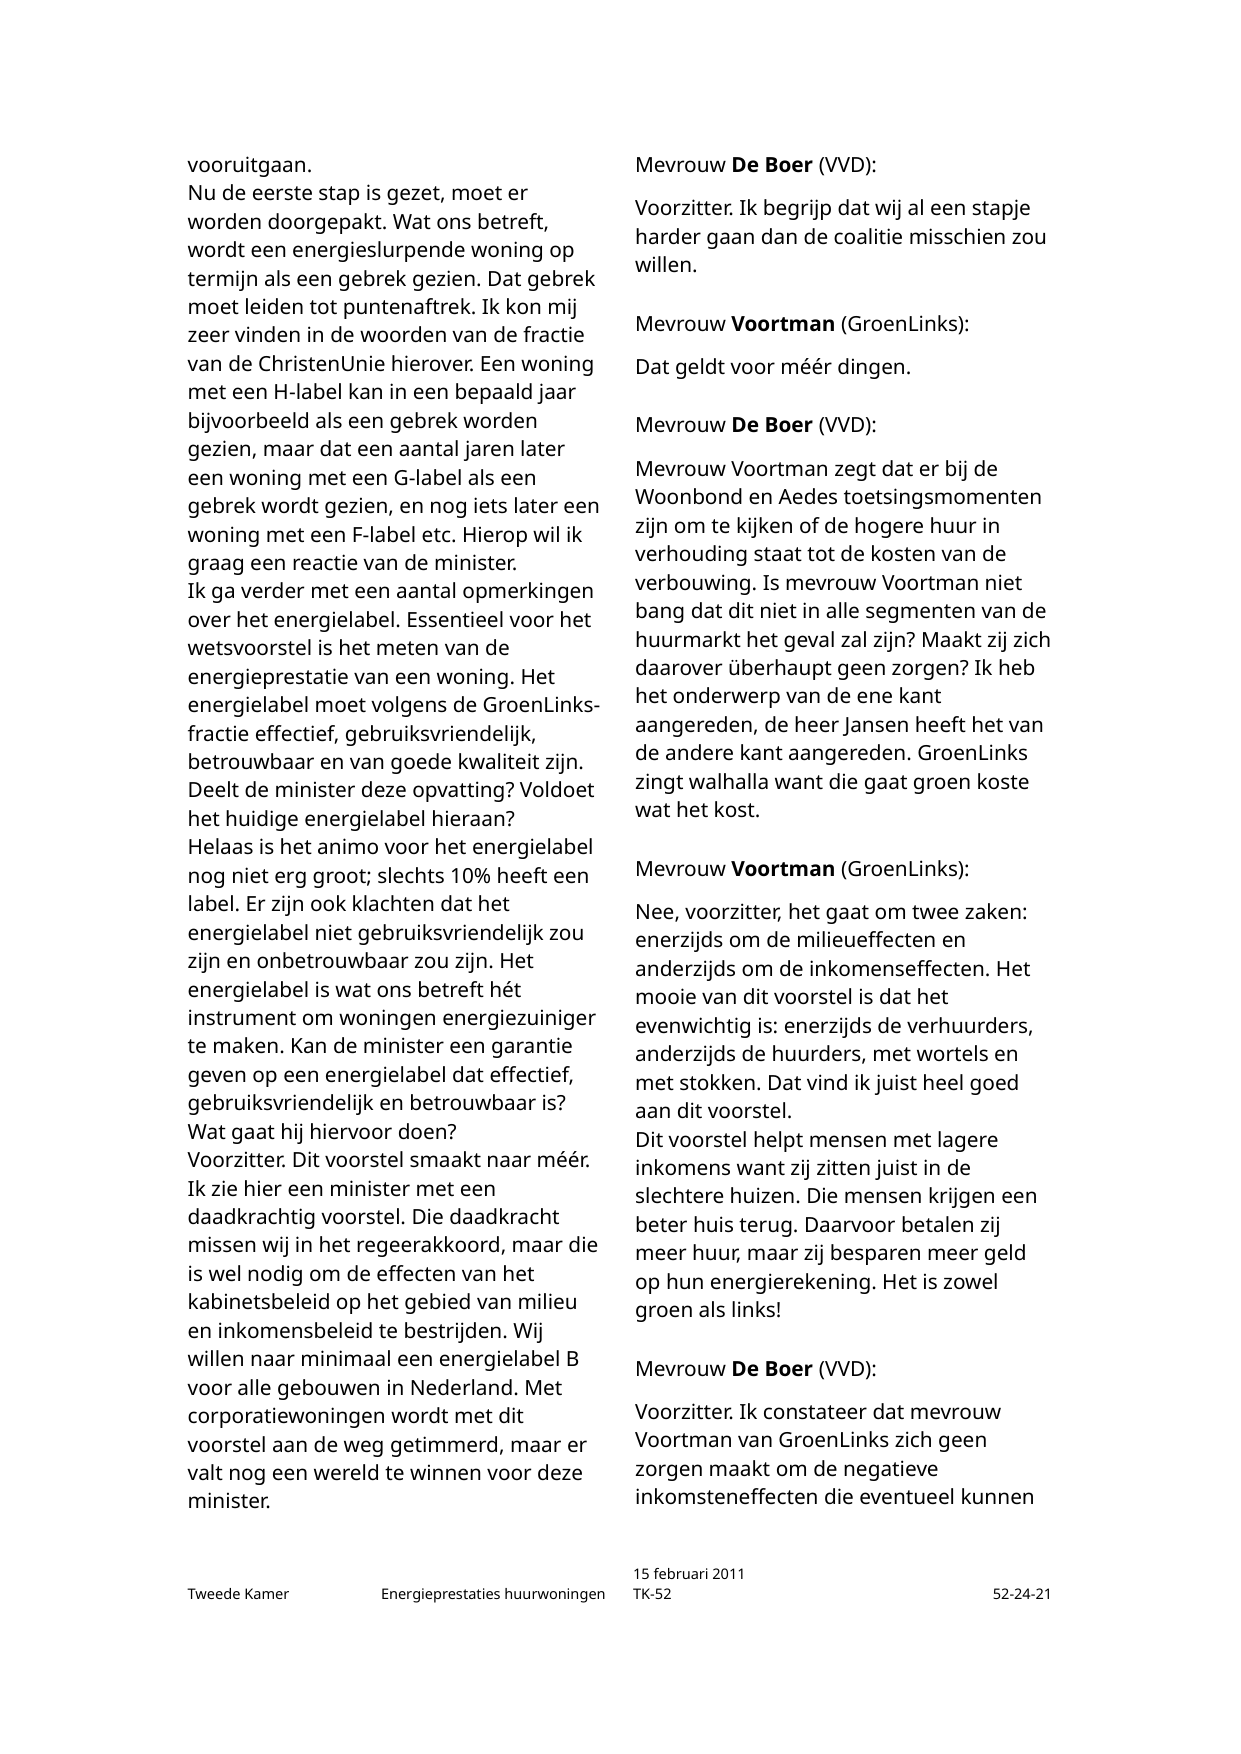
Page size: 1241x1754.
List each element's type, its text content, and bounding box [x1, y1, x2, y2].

text Dat geldt voor méér dingen. [635, 352, 1053, 381]
text Nee, voorzitter, het gaat om twee zaken: enerzijds om de milieueffecten en anderzijds om de inkomenseffecten. Het mooie van dit voorstel is dat het evenwichtig is: enerzijds de verhuurders, anderzijds de huurders, met wortels en met stokken. Dat vind ik juist heel goed aan dit voorstel. [635, 897, 1053, 1125]
text Voorzitter. Ik begrijp dat wij al een stapje harder gaan dan de coalitie misschien zou willen. [635, 193, 1053, 279]
text vooruitgaan. [187, 150, 605, 178]
text Voorzitter. Ik constateer dat mevrouw Voortman van GroenLinks zich geen zorgen maakt om de negatieve inkomsteneffecten die eventueel kunnen [635, 1397, 1053, 1511]
text Helaas is het animo voor het energielabel nog niet erg groot; slechts 10% heeft een label. Er zijn ook klachten dat het energielabel niet gebruiksvriendelijk zou zijn en onbetrouwbaar zou zijn. Het energielabel is wat ons betreft hét instrument om woningen energiezuiniger te maken. Kan de minister een garantie geven op een energielabel dat effectief, gebruiksvriendelijk en betrouwbaar is? Wat gaat hij hiervoor doen? [187, 832, 605, 1145]
text Dit voorstel helpt mensen met lagere inkomens want zij zitten juist in de slechtere huizen. Die mensen krijgen een beter huis terug. Daarvoor betalen zij meer huur, maar zij besparen meer geld op hun energierekening. Het is zowel groen als links! [635, 1125, 1053, 1324]
text Nu de eerste stap is gezet, moet er worden doorgepakt. Wat ons betreft, wordt een energieslurpende woning op termijn als een gebrek gezien. Dat gebrek moet leiden tot puntenaftrek. Ik kon mij zeer vinden in de woorden van de fractie van de ChristenUnie hierover. Een woning met een H-label kan in een bepaald jaar bijvoorbeeld als een gebrek worden gezien, maar dat een aantal jaren later een woning met een G-label als een gebrek wordt gezien, en nog iets later een woning met een F-label etc. Hierop wil ik graag een reactie van de minister. [187, 178, 605, 577]
text Mevrouw Voortman (GroenLinks): [635, 854, 1053, 882]
text Ik ga verder met een aantal opmerkingen over het energielabel. Essentieel voor het wetsvoorstel is het meten van de energieprestatie van een woning. Het energielabel moet volgens de GroenLinks-fractie effectief, gebruiksvriendelijk, betrouwbaar en van goede kwaliteit zijn. Deelt de minister deze opvatting? Voldoet het huidige energielabel hieraan? [187, 577, 605, 832]
text Mevrouw De Boer (VVD): [635, 1354, 1053, 1382]
text Mevrouw De Boer (VVD): [635, 411, 1053, 439]
text Mevrouw Voortman zegt dat er bij de Woonbond en Aedes toetsingsmomenten zijn om te kijken of de hogere huur in verhouding staat tot de kosten van de verbouwing. Is mevrouw Voortman niet bang dat dit niet in alle segmenten van de huurmarkt het geval zal zijn? Maakt zij zich daarover überhaupt geen zorgen? Ik heb het onderwerp van de ene kant aangereden, de heer Jansen heeft het van de andere kant aangereden. GroenLinks zingt walhalla want die gaat groen koste wat het kost. [635, 454, 1053, 824]
text Mevrouw Voortman (GroenLinks): [635, 309, 1053, 337]
text Mevrouw De Boer (VVD): [635, 150, 1053, 178]
text Voorzitter. Dit voorstel smaakt naar méér. Ik zie hier een minister met een daadkrachtig voorstel. Die daadkracht missen wij in het regeerakkoord, maar die is wel nodig om de effecten van het kabinetsbeleid op het gebied van milieu en inkomensbeleid te bestrijden. Wij willen naar minimaal een energielabel B voor alle gebouwen in Nederland. Met corporatiewoningen wordt met dit voorstel aan de weg getimmerd, maar er valt nog een wereld te winnen voor deze minister. [187, 1145, 605, 1515]
